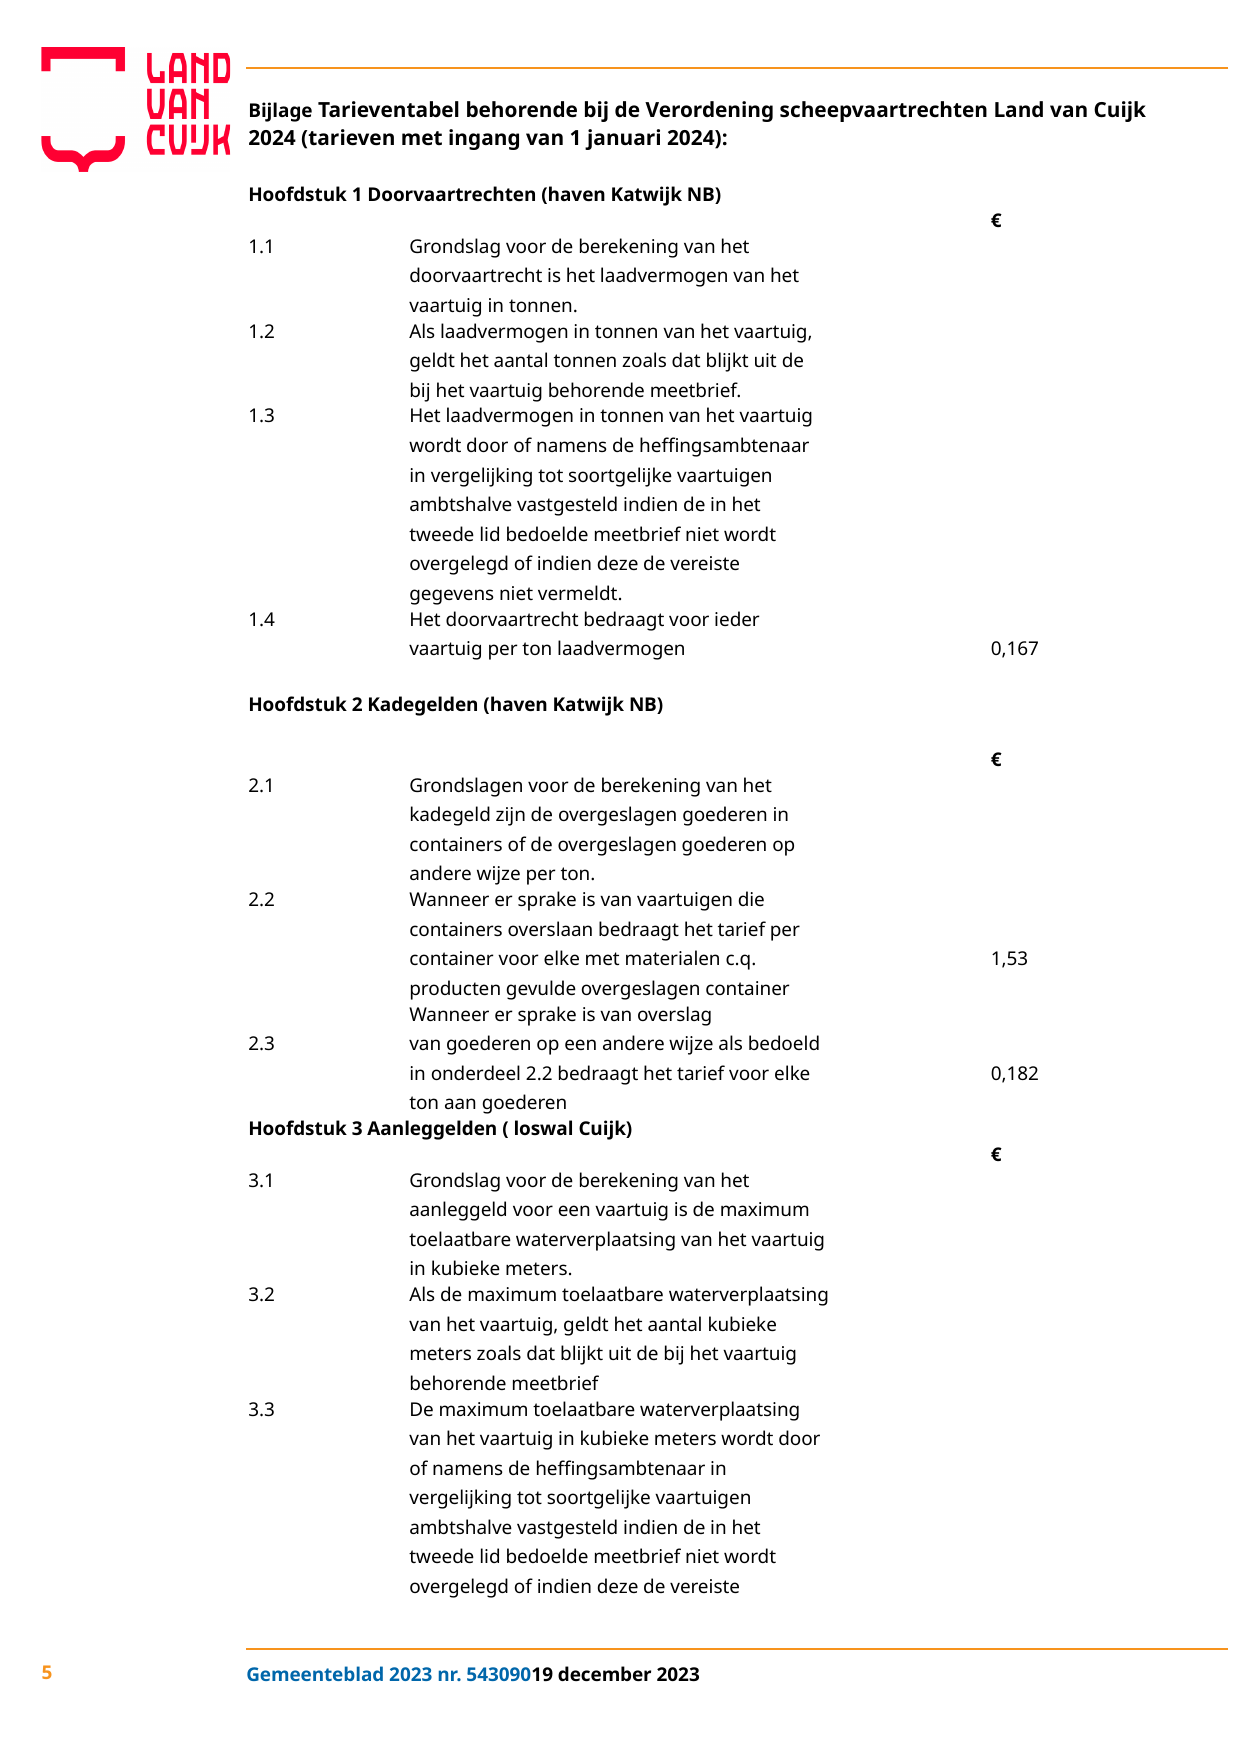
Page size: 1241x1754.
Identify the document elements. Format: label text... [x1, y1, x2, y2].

table_cell [409, 1141, 829, 1167]
table_cell [991, 772, 1152, 886]
table_cell 3.1 [248, 1167, 409, 1281]
table_cell Het doorvaartrecht bedraagt voor ieder vaartuig per ton laadvermogen [409, 606, 829, 661]
table_cell Hoofdstuk 3 Aanleggelden ( loswal Cuijk) [248, 1115, 1152, 1141]
table_cell [409, 207, 829, 233]
table_cell [829, 1001, 991, 1115]
table_cell 1.1 [248, 233, 409, 318]
table_cell 3.2 [248, 1281, 409, 1396]
table_header Hoofdstuk 1 Doorvaartrechten (haven Katwijk NB) [248, 181, 1152, 207]
table_cell [829, 318, 991, 403]
table_cell [991, 1167, 1152, 1281]
table_cell Wanneer er sprake is van overslag van goederen op een andere wijze als bedoeld in onderdeel 2.2 bedraagt het tarief voor elke ton aan goederen [409, 1001, 829, 1115]
table_cell 0,182 [991, 1001, 1152, 1115]
picture [41, 47, 231, 172]
table_cell [829, 1396, 991, 1599]
table_cell 1.4 [248, 606, 409, 661]
table_cell 1.3 [248, 403, 409, 606]
table_cell 2.1 [248, 772, 409, 886]
table_cell [829, 233, 991, 318]
table_cell [829, 746, 991, 772]
table_cell 1,53 [991, 886, 1152, 1001]
table_cell [829, 1167, 991, 1281]
table_cell [829, 1141, 991, 1167]
table_cell Wanneer er sprake is van vaartuigen die containers overslaan bedraagt het tarief per container voor elke met materialen c.q. producten gevulde overgeslagen container [409, 886, 829, 1001]
table_cell 0,167 [991, 606, 1152, 661]
table_cell [409, 746, 829, 772]
table_cell Als laadvermogen in tonnen van het vaartuig, geldt het aantal tonnen zoals dat blijkt uit de bij het vaartuig behorende meetbrief. [409, 318, 829, 403]
table_cell [829, 606, 991, 661]
table_cell [991, 1396, 1152, 1599]
table_cell Grondslag voor de berekening van het aanleggeld voor een vaartuig is de maximum toelaatbare waterverplaatsing van het vaartuig in kubieke meters. [409, 1167, 829, 1281]
table_cell [248, 746, 409, 772]
table_cell [829, 207, 991, 233]
table_cell [829, 772, 991, 886]
table_cell [991, 403, 1152, 606]
table_cell € [991, 207, 1152, 233]
table_cell [991, 233, 1152, 318]
table_cell 2.3 [248, 1001, 409, 1115]
text Bijlage Tarieventabel behorende bij de Verordening scheepvaartrechten Land van Cuijk 2024 (tarieven met ingang van 1 januari 2024): [248, 95, 1152, 152]
table_cell 3.3 [248, 1396, 409, 1599]
table_cell 2.2 [248, 886, 409, 1001]
table_cell [991, 318, 1152, 403]
table_cell [829, 886, 991, 1001]
table_cell Hoofdstuk 2 Kadegelden (haven Katwijk NB) [248, 661, 1152, 746]
table_cell [248, 207, 409, 233]
table_cell € [991, 746, 1152, 772]
table_cell € [991, 1141, 1152, 1167]
table_cell Grondslag voor de berekening van het doorvaartrecht is het laadvermogen van het vaartuig in tonnen. [409, 233, 829, 318]
table_cell [248, 1141, 409, 1167]
table_cell [991, 1281, 1152, 1396]
table_cell De maximum toelaatbare waterverplaatsing van het vaartuig in kubieke meters wordt door of namens de heffingsambtenaar in vergelijking tot soortgelijke vaartuigen ambtshalve vastgesteld indien de in het tweede lid bedoelde meetbrief niet wordt overgelegd of indien deze de vereiste [409, 1396, 829, 1599]
table_cell 1.2 [248, 318, 409, 403]
table_cell Als de maximum toelaatbare waterverplaatsing van het vaartuig, geldt het aantal kubieke meters zoals dat blijkt uit de bij het vaartuig behorende meetbrief [409, 1281, 829, 1396]
table_cell [829, 403, 991, 606]
table_cell Grondslagen voor de berekening van het kadegeld zijn de overgeslagen goederen in containers of de overgeslagen goederen op andere wijze per ton. [409, 772, 829, 886]
table_cell Het laadvermogen in tonnen van het vaartuig wordt door of namens de heffingsambtenaar in vergelijking tot soortgelijke vaartuigen ambtshalve vastgesteld indien de in het tweede lid bedoelde meetbrief niet wordt overgelegd of indien deze de vereiste gegevens niet vermeldt. [409, 403, 829, 606]
table_cell [829, 1281, 991, 1396]
